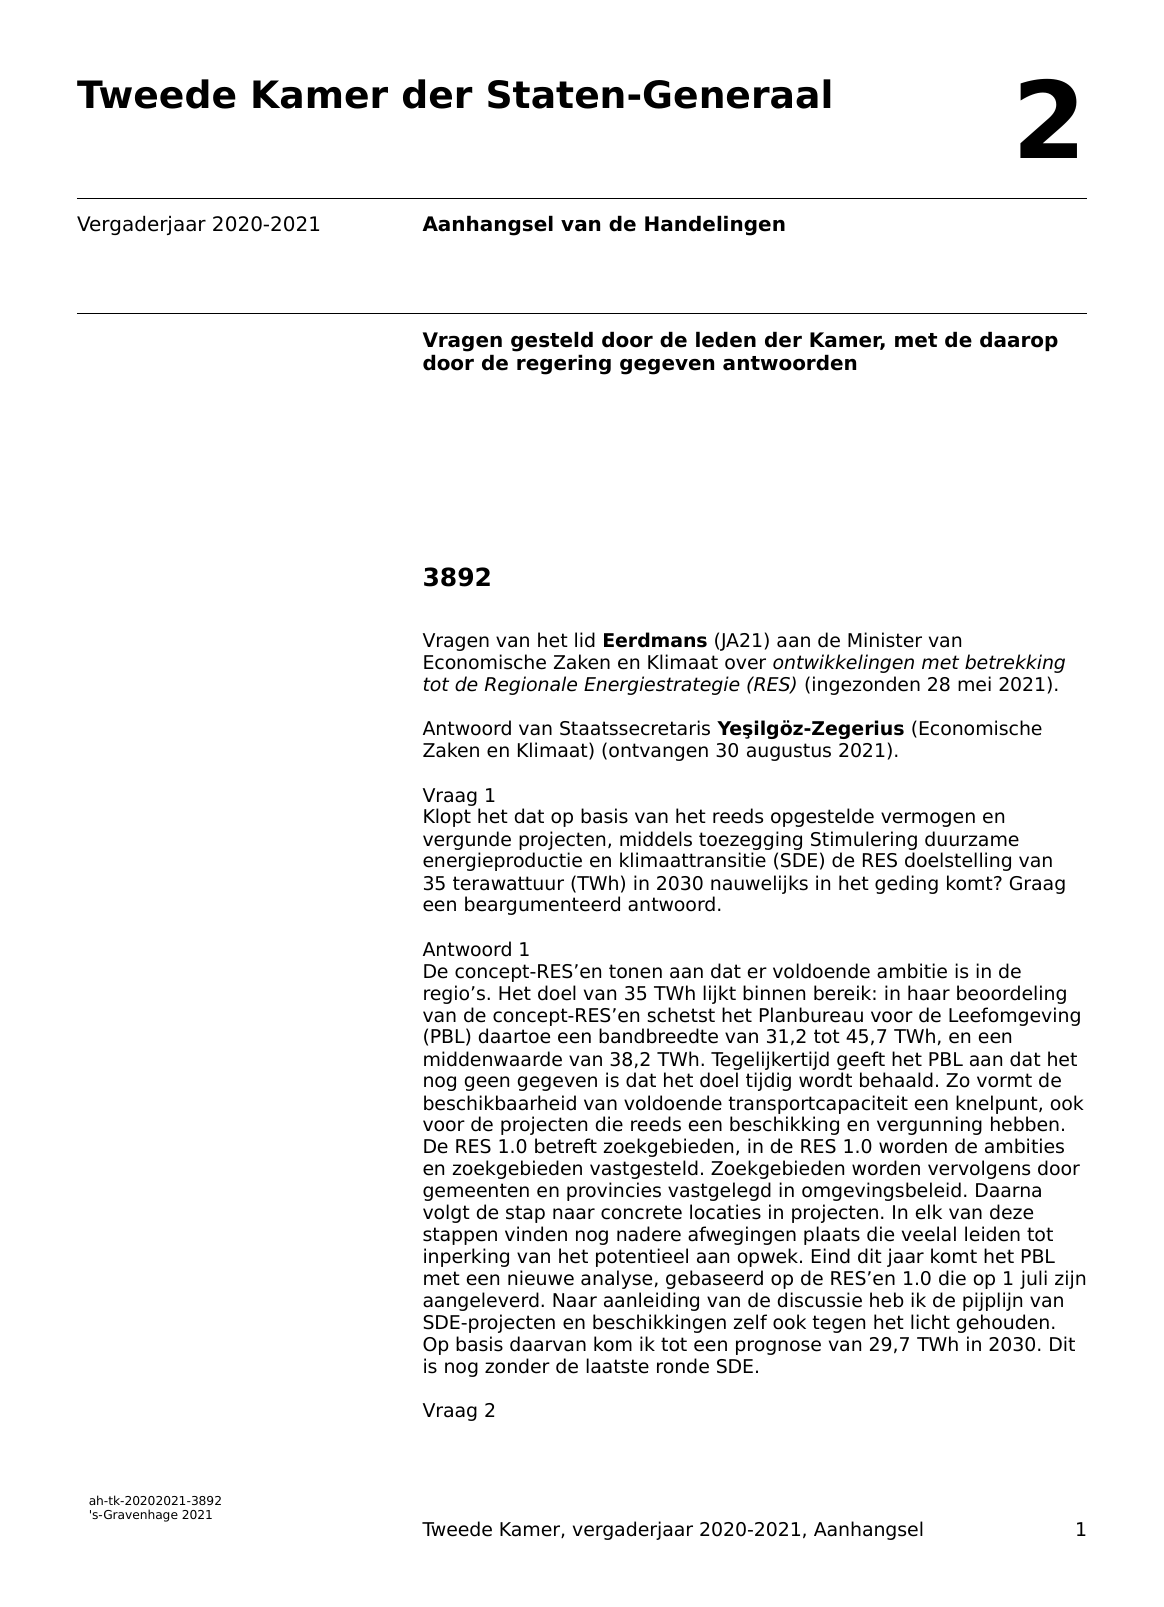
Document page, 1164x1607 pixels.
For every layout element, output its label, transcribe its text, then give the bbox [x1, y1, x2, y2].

text Klopt het dat op basis van het reeds opgestelde vermogen en vergunde projecten, middels toezegging Stimulering duurzame energieproductie en klimaattransitie (SDE) de RES doelstelling van 35 terawattuur (TWh) in 2030 nauwelijks in het geding komt? Graag een beargumenteerd antwoord. [422, 806, 1087, 916]
table_header 2 [886, 59, 1087, 198]
text 's-Gravenhage 2021 [88, 1508, 323, 1522]
text De concept-RES’en tonen aan dat er voldoende ambitie is in de regio’s. Het doel van 35 TWh lijkt binnen bereik: in haar beoordeling van de concept-RES’en schetst het Planbureau voor de Leefomgeving (PBL) daartoe een bandbreedte van 31,2 tot 45,7 TWh, en een middenwaarde van 38,2 TWh. Tegelijkertijd geeft het PBL aan dat het nog geen gegeven is dat het doel tijdig wordt behaald. Zo vormt de beschikbaarheid van voldoende transportcapaciteit een knelpunt, ook voor de projecten die reeds een beschikking en vergunning hebben. De RES 1.0 betreft zoekgebieden, in de RES 1.0 worden de ambities en zoekgebieden vastgesteld. Zoekgebieden worden vervolgens door gemeenten en provincies vastgelegd in omgevingsbeleid. Daarna volgt de stap naar concrete locaties in projecten. In elk van deze stappen vinden nog nadere afwegingen plaats die veelal leiden tot inperking van het potentieel aan opwek. Eind dit jaar komt het PBL met een nieuwe analyse, gebaseerd op de RES’en 1.0 die op 1 juli zijn aangeleverd. Naar aanleiding van de discussie heb ik de pijplijn van SDE-projecten en beschikkingen zelf ook tegen het licht gehouden. Op basis daarvan kom ik tot een prognose van 29,7 TWh in 2030. Dit is nog zonder de laatste ronde SDE. [422, 961, 1087, 1378]
text ah-tk-20202021-3892 [88, 1494, 323, 1508]
table_header Tweede Kamer der Staten-Generaal [77, 59, 886, 198]
table_cell [77, 314, 422, 375]
text Antwoord van Staatssecretaris Yeşilgöz-Zegerius (Economische Zaken en Klimaat) (ontvangen 30 augustus 2021). [422, 718, 1087, 762]
text Vraag 2 [422, 1400, 1087, 1422]
table_cell Aanhangsel van de Handelingen [422, 199, 1087, 313]
text Antwoord 1 [422, 938, 1087, 961]
table_cell Vergaderjaar 2020-2021 [77, 199, 422, 313]
text Vraag 1 [422, 784, 1087, 806]
text 3892 [422, 563, 1087, 592]
table_cell Vragen gesteld door de leden der Kamer, met de daarop door de regering gegeven antwoorden [422, 314, 1087, 375]
text Vragen van het lid Eerdmans (JA21) aan de Minister van Economische Zaken en Klimaat over ontwikkelingen met betrekking tot de Regionale Energiestrategie (RES) (ingezonden 28 mei 2021). [422, 630, 1087, 696]
